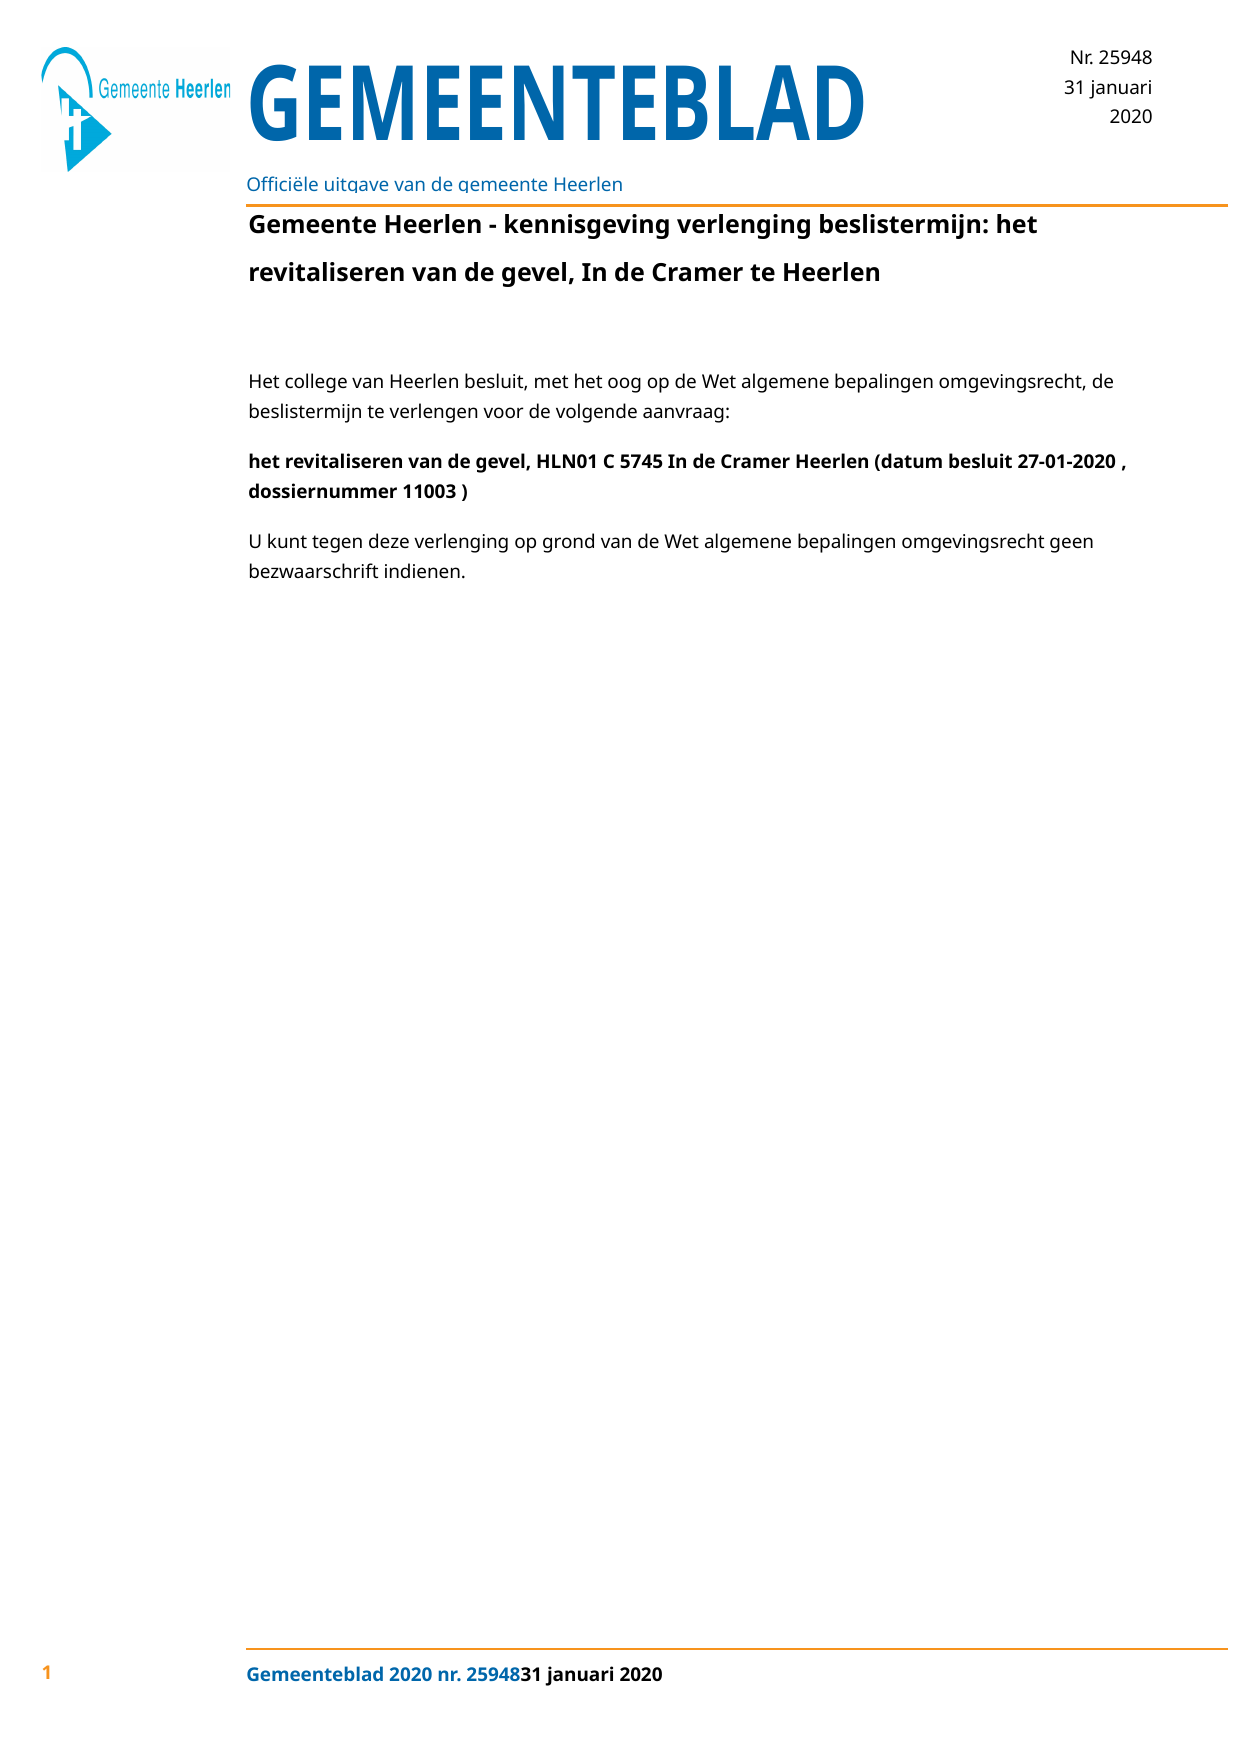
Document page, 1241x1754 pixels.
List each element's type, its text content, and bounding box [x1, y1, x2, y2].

text U kunt tegen deze verlenging op grond van de Wet algemene bepalingen omgevingsrecht geen bezwaarschrift indienen. [248, 528, 1152, 584]
text Gemeente Heerlen - kennisgeving verlenging beslistermijn: het revitaliseren van de gevel, In de Cramer te Heerlen [248, 207, 1152, 288]
text Het college van Heerlen besluit, met het oog op de Wet algemene bepalingen omgevingsrecht, de beslistermijn te verlengen voor de volgende aanvraag: [248, 368, 1152, 424]
picture [41, 47, 59, 70]
picture [41, 47, 231, 172]
text het revitaliseren van de gevel, HLN01 C 5745 In de Cramer Heerlen (datum besluit 27-01-2020 , dossiernummer 11003 ) [248, 448, 1152, 504]
